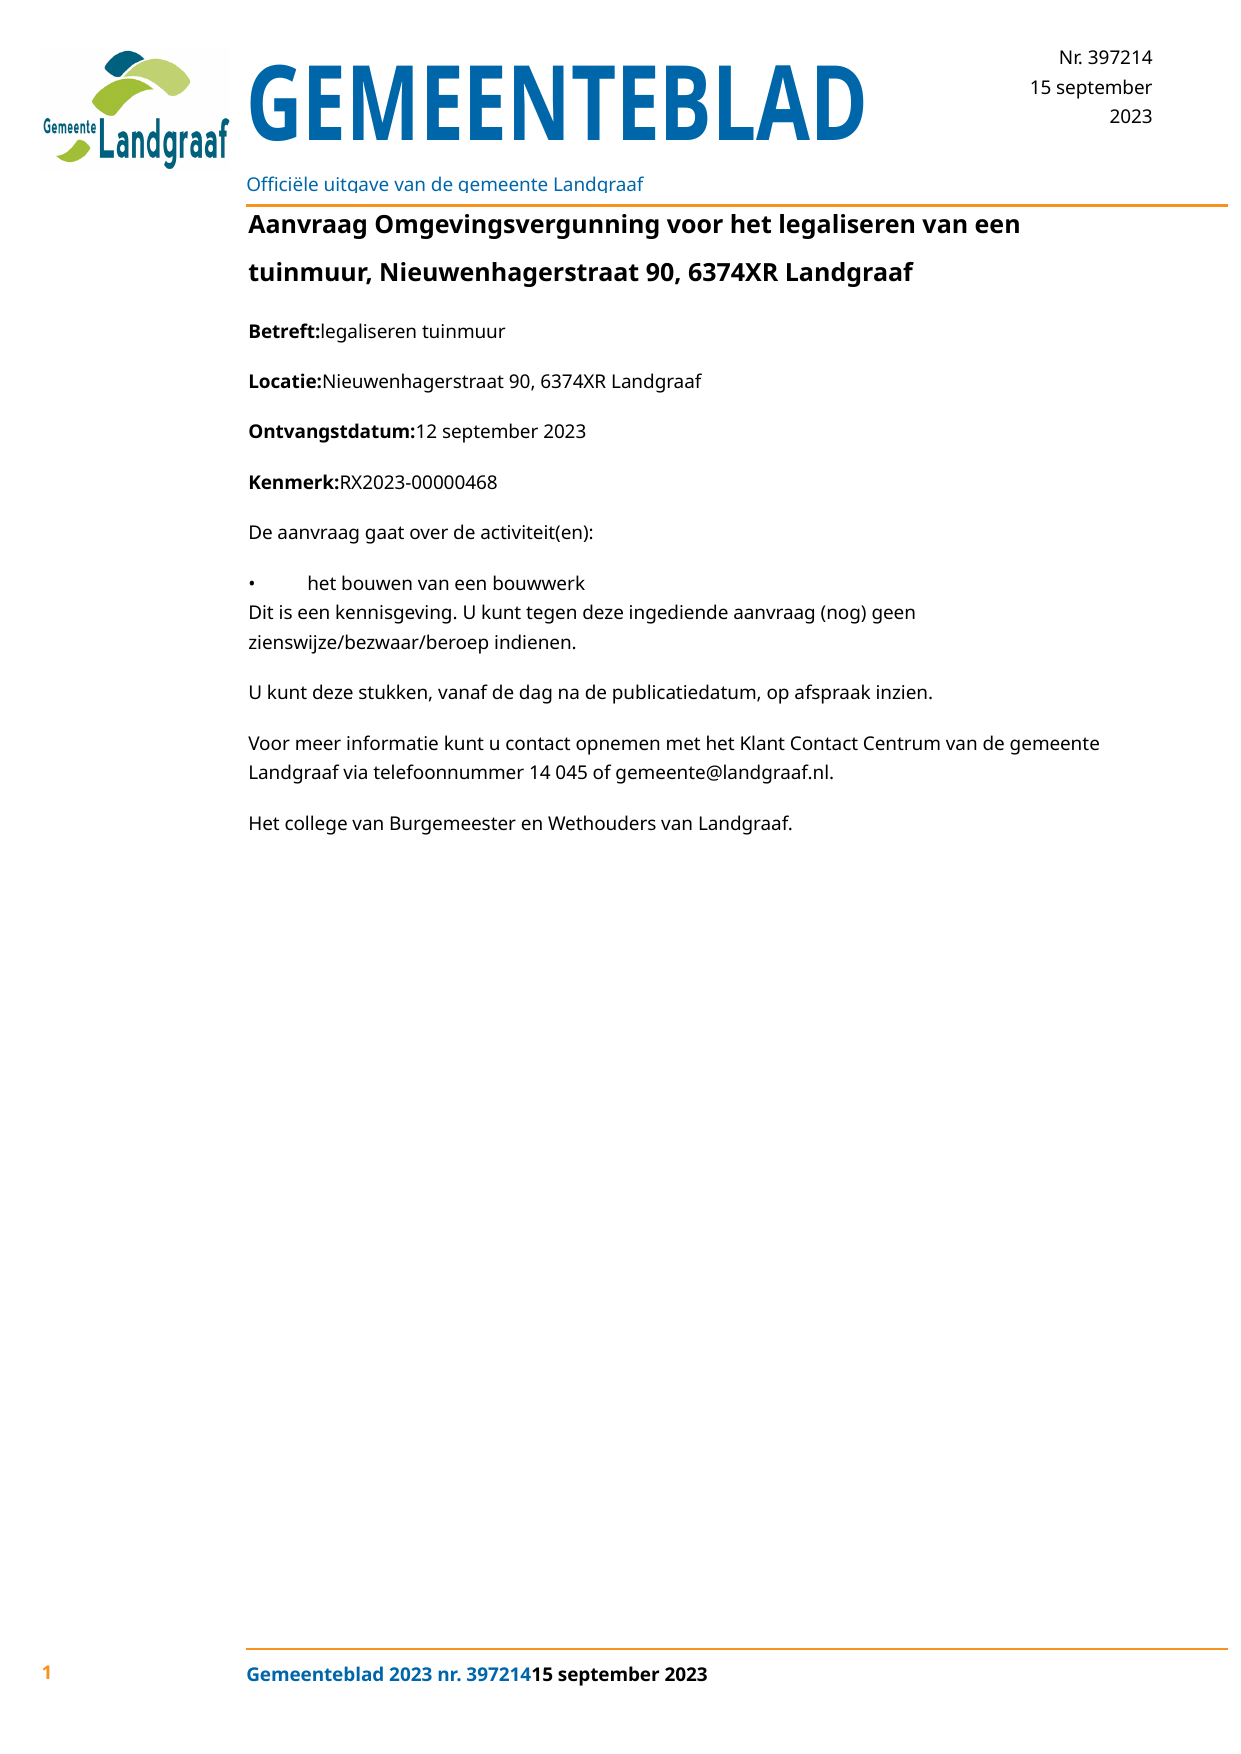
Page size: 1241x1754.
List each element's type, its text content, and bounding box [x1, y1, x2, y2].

text De aanvraag gaat over de activiteit(en): [248, 519, 1152, 545]
text Het college van Burgemeester en Wethouders van Landgraaf. [248, 810, 1152, 836]
list het bouwen van een bouwwerk [248, 570, 1152, 596]
text Kenmerk:RX2023-00000468 [248, 469, 1152, 495]
text Locatie:Nieuwenhagerstraat 90, 6374XR Landgraaf [248, 368, 1152, 394]
text Aanvraag Omgevingsvergunning voor het legaliseren van een tuinmuur, Nieuwenhagerstraat 90, 6374XR Landgraaf [248, 207, 1152, 288]
text Betreft:legaliseren tuinmuur [248, 318, 1152, 344]
text Dit is een kennisgeving. U kunt tegen deze ingediende aanvraag (nog) geen zienswijze/bezwaar/beroep indienen. [248, 599, 1152, 655]
picture [41, 47, 231, 172]
text Ontvangstdatum:12 september 2023 [248, 419, 1152, 444]
text Voor meer informatie kunt u contact opnemen met het Klant Contact Centrum van de gemeente Landgraaf via telefoonnummer 14 045 of gemeente@landgraaf.nl. [248, 730, 1152, 785]
text U kunt deze stukken, vanaf de dag na de publicatiedatum, op afspraak inzien. [248, 679, 1152, 705]
